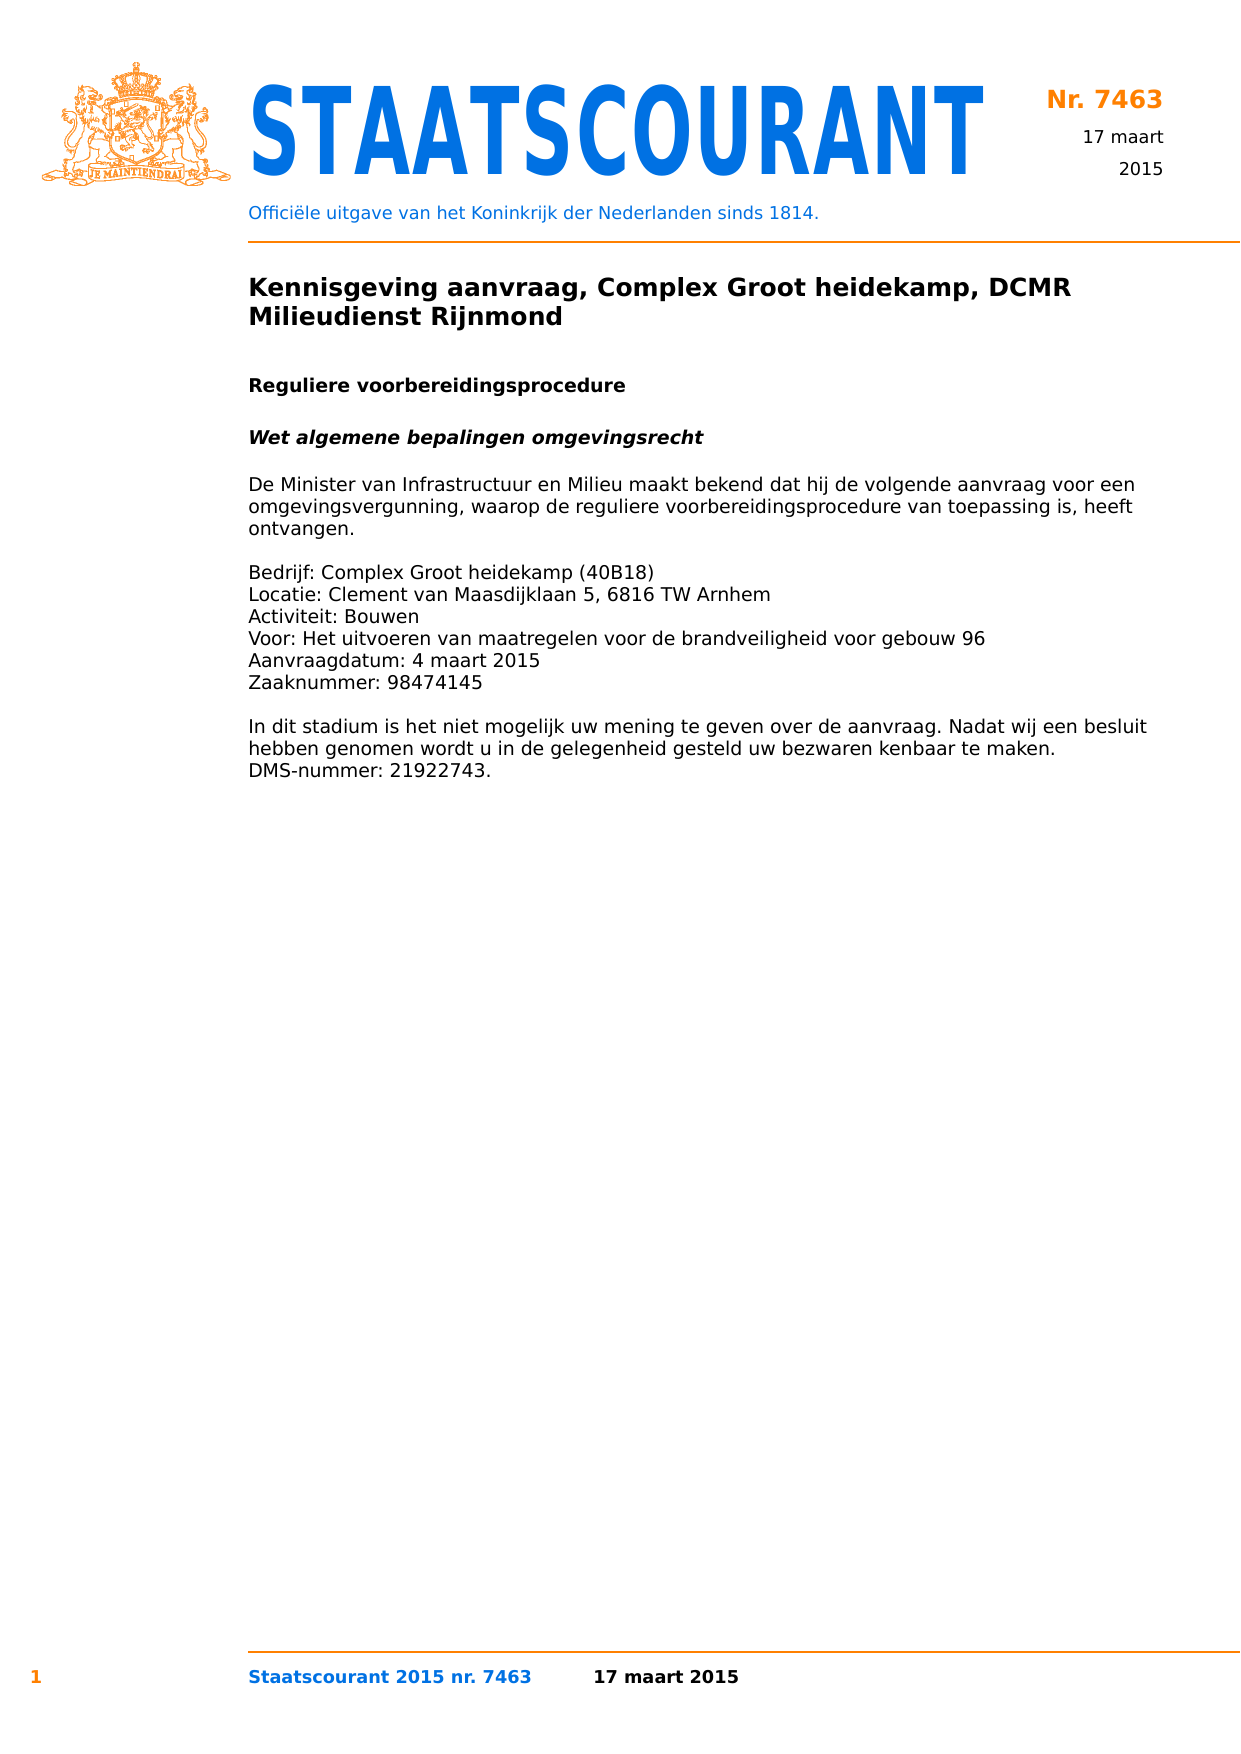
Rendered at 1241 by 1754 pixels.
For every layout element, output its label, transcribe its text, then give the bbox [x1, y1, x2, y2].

text In dit stadium is het niet mogelijk uw mening te geven over de aanvraag. Nadat wij een besluit hebben genomen wordt u in de gelegenheid gesteld uw bezwaren kenbaar te maken. [248, 716, 1163, 759]
text Aanvraagdatum: 4 maart 2015 [248, 650, 1163, 672]
text Voor: Het uitvoeren van maatregelen voor de brandveiligheid voor gebouw 96 [248, 628, 1163, 650]
table_header [25, 62, 248, 241]
table_cell 17 maart [998, 121, 1240, 153]
table_cell 2015 [998, 153, 1240, 203]
text Locatie: Clement van Maasdijklaan 5, 6816 TW Arnhem [248, 584, 1163, 606]
picture [41, 62, 231, 186]
text Activiteit: Bouwen [248, 606, 1163, 628]
table_cell Officiële uitgave van het Koninkrijk der Nederlanden sinds 1814. [248, 203, 1240, 241]
subtitle Reguliere voorbereidingsprocedure [248, 375, 1163, 397]
table_header STAATSCOURANT [248, 62, 998, 203]
text De Minister van Infrastructuur en Milieu maakt bekend dat hij de volgende aanvraag voor een omgevingsvergunning, waarop de reguliere voorbereidingsprocedure van toepassing is, heeft ontvangen. [248, 474, 1163, 540]
table_header Nr. 7463 [998, 62, 1240, 121]
subtitle Kennisgeving aanvraag, Complex Groot heidekamp, DCMR Milieudienst Rijnmond [248, 273, 1163, 331]
text Bedrijf: Complex Groot heidekamp (40B18) [248, 562, 1163, 584]
text Zaaknummer: 98474145 [248, 672, 1163, 694]
subtitle Wet algemene bepalingen omgevingsrecht [248, 427, 1163, 449]
text DMS-nummer: 21922743. [248, 759, 1163, 782]
